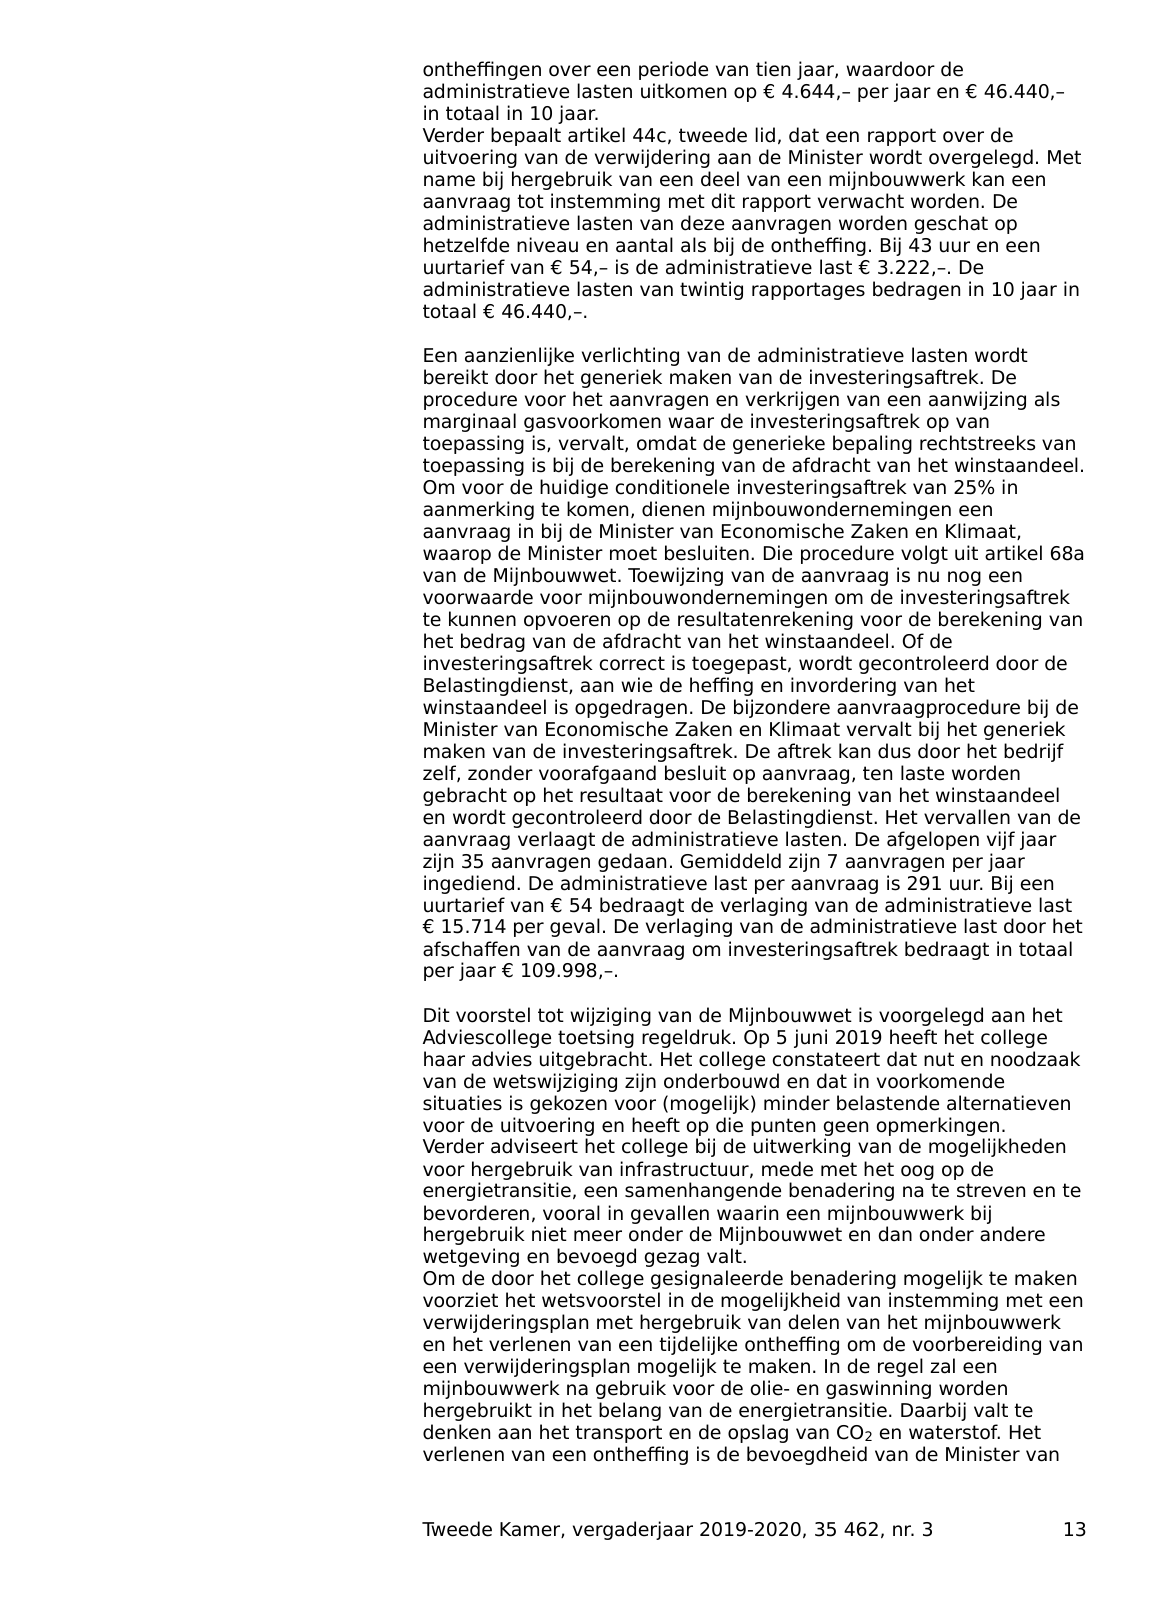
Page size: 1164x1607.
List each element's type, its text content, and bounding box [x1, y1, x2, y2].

text Om de door het college gesignaleerde benadering mogelijk te maken voorziet het wetsvoorstel in de mogelijkheid van instemming met een verwijderingsplan met hergebruik van delen van het mijnbouwwerk en het verlenen van een tijdelijke ontheffing om de voorbereiding van een verwijderingsplan mogelijk te maken. In de regel zal een mijnbouwwerk na gebruik voor de olie- en gaswinning worden hergebruikt in het belang van de energietransitie. Daarbij valt te denken aan het transport en de opslag van CO2 en waterstof. Het verlenen van een ontheffing is de bevoegdheid van de Minister van [422, 1268, 1087, 1466]
text Verder bepaalt artikel 44c, tweede lid, dat een rapport over de uitvoering van de verwijdering aan de Minister wordt overgelegd. Met name bij hergebruik van een deel van een mijnbouwwerk kan een aanvraag tot instemming met dit rapport verwacht worden. De administratieve lasten van deze aanvragen worden geschat op hetzelfde niveau en aantal als bij de ontheffing. Bij 43 uur en een uurtarief van € 54,– is de administratieve last € 3.222,–. De administratieve lasten van twintig rapportages bedragen in 10 jaar in totaal € 46.440,–. [422, 125, 1087, 323]
text Een aanzienlijke verlichting van de administratieve lasten wordt bereikt door het generiek maken van de investeringsaftrek. De procedure voor het aanvragen en verkrijgen van een aanwijzing als marginaal gasvoorkomen waar de investeringsaftrek op van toepassing is, vervalt, omdat de generieke bepaling rechtstreeks van toepassing is bij de berekening van de afdracht van het winstaandeel. Om voor de huidige conditionele investeringsaftrek van 25% in aanmerking te komen, dienen mijnbouwondernemingen een aanvraag in bij de Minister van Economische Zaken en Klimaat, waarop de Minister moet besluiten. Die procedure volgt uit artikel 68a van de Mijnbouwwet. Toewijzing van de aanvraag is nu nog een voorwaarde voor mijnbouwondernemingen om de investeringsaftrek te kunnen opvoeren op de resultatenrekening voor de berekening van het bedrag van de afdracht van het winstaandeel. Of de investeringsaftrek correct is toegepast, wordt gecontroleerd door de Belastingdienst, aan wie de heffing en invordering van het winstaandeel is opgedragen. De bijzondere aanvraagprocedure bij de Minister van Economische Zaken en Klimaat vervalt bij het generiek maken van de investeringsaftrek. De aftrek kan dus door het bedrijf zelf, zonder voorafgaand besluit op aanvraag, ten laste worden gebracht op het resultaat voor de berekening van het winstaandeel en wordt gecontroleerd door de Belastingdienst. Het vervallen van de aanvraag verlaagt de administratieve lasten. De afgelopen vijf jaar zijn 35 aanvragen gedaan. Gemiddeld zijn 7 aanvragen per jaar ingediend. De administratieve last per aanvraag is 291 uur. Bij een uurtarief van € 54 bedraagt de verlaging van de administratieve last € 15.714 per geval. De verlaging van de administratieve last door het afschaffen van de aanvraag om investeringsaftrek bedraagt in totaal per jaar € 109.998,–. [422, 345, 1087, 982]
text ontheffingen over een periode van tien jaar, waardoor de administratieve lasten uitkomen op € 4.644,– per jaar en € 46.440,– in totaal in 10 jaar. [422, 59, 1087, 125]
text Dit voorstel tot wijziging van de Mijnbouwwet is voorgelegd aan het Adviescollege toetsing regeldruk. Op 5 juni 2019 heeft het college haar advies uitgebracht. Het college constateert dat nut en noodzaak van de wetswijziging zijn onderbouwd en dat in voorkomende situaties is gekozen voor (mogelijk) minder belastende alternatieven voor de uitvoering en heeft op die punten geen opmerkingen. [422, 1004, 1087, 1136]
text Verder adviseert het college bij de uitwerking van de mogelijkheden voor hergebruik van infrastructuur, mede met het oog op de energietransitie, een samenhangende benadering na te streven en te bevorderen, vooral in gevallen waarin een mijnbouwwerk bij hergebruik niet meer onder de Mijnbouwwet en dan onder andere wetgeving en bevoegd gezag valt. [422, 1136, 1087, 1268]
